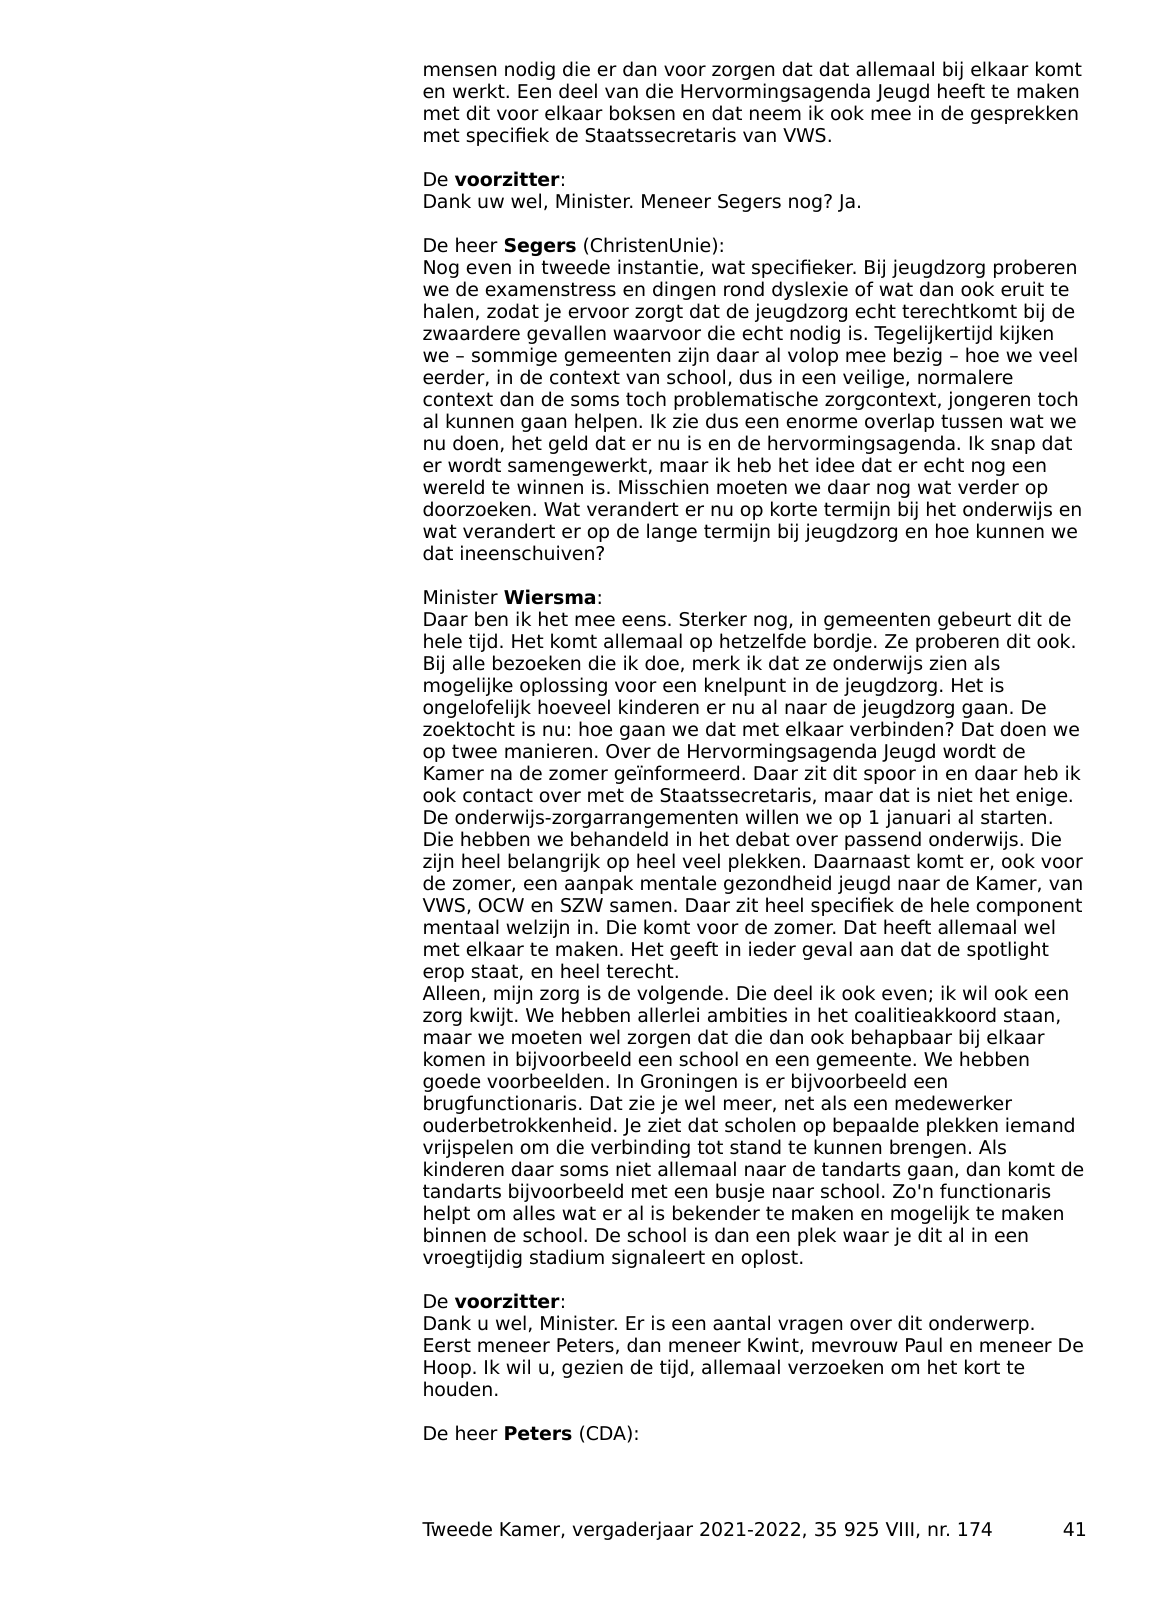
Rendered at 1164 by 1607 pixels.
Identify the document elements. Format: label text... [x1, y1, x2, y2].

text Dank uw wel, Minister. Meneer Segers nog? Ja. [422, 191, 1087, 213]
text Minister Wiersma: [422, 587, 1087, 609]
text mensen nodig die er dan voor zorgen dat dat allemaal bij elkaar komt en werkt. Een deel van die Hervormingsagenda Jeugd heeft te maken met dit voor elkaar boksen en dat neem ik ook mee in de gesprekken met specifiek de Staatssecretaris van VWS. [422, 59, 1087, 147]
text Alleen, mijn zorg is de volgende. Die deel ik ook even; ik wil ook een zorg kwijt. We hebben allerlei ambities in het coalitieakkoord staan, maar we moeten wel zorgen dat die dan ook behapbaar bij elkaar komen in bijvoorbeeld een school en een gemeente. We hebben goede voorbeelden. In Groningen is er bijvoorbeeld een brugfunctionaris. Dat zie je wel meer, net als een medewerker ouderbetrokkenheid. Je ziet dat scholen op bepaalde plekken iemand vrijspelen om die verbinding tot stand te kunnen brengen. Als kinderen daar soms niet allemaal naar de tandarts gaan, dan komt de tandarts bijvoorbeeld met een busje naar school. Zo'n functionaris helpt om alles wat er al is bekender te maken en mogelijk te maken binnen de school. De school is dan een plek waar je dit al in een vroegtijdig stadium signaleert en oplost. [422, 983, 1087, 1268]
text Daar ben ik het mee eens. Sterker nog, in gemeenten gebeurt dit de hele tijd. Het komt allemaal op hetzelfde bordje. Ze proberen dit ook. Bij alle bezoeken die ik doe, merk ik dat ze onderwijs zien als mogelijke oplossing voor een knelpunt in de jeugdzorg. Het is ongelofelijk hoeveel kinderen er nu al naar de jeugdzorg gaan. De zoektocht is nu: hoe gaan we dat met elkaar verbinden? Dat doen we op twee manieren. Over de Hervormingsagenda Jeugd wordt de Kamer na de zomer geïnformeerd. Daar zit dit spoor in en daar heb ik ook contact over met de Staatssecretaris, maar dat is niet het enige. De onderwijs-zorgarrangementen willen we op 1 januari al starten. Die hebben we behandeld in het debat over passend onderwijs. Die zijn heel belangrijk op heel veel plekken. Daarnaast komt er, ook voor de zomer, een aanpak mentale gezondheid jeugd naar de Kamer, van VWS, OCW en SZW samen. Daar zit heel specifiek de hele component mentaal welzijn in. Die komt voor de zomer. Dat heeft allemaal wel met elkaar te maken. Het geeft in ieder geval aan dat de spotlight erop staat, en heel terecht. [422, 609, 1087, 983]
text Nog even in tweede instantie, wat specifieker. Bij jeugdzorg proberen we de examenstress en dingen rond dyslexie of wat dan ook eruit te halen, zodat je ervoor zorgt dat de jeugdzorg echt terechtkomt bij de zwaardere gevallen waarvoor die echt nodig is. Tegelijkertijd kijken we – sommige gemeenten zijn daar al volop mee bezig – hoe we veel eerder, in de context van school, dus in een veilige, normalere context dan de soms toch problematische zorgcontext, jongeren toch al kunnen gaan helpen. Ik zie dus een enorme overlap tussen wat we nu doen, het geld dat er nu is en de hervormingsagenda. Ik snap dat er wordt samengewerkt, maar ik heb het idee dat er echt nog een wereld te winnen is. Misschien moeten we daar nog wat verder op doorzoeken. Wat verandert er nu op korte termijn bij het onderwijs en wat verandert er op de lange termijn bij jeugdzorg en hoe kunnen we dat ineenschuiven? [422, 257, 1087, 565]
text De heer Peters (CDA): [422, 1423, 1087, 1445]
text De voorzitter: [422, 1291, 1087, 1313]
text De heer Segers (ChristenUnie): [422, 235, 1087, 257]
text Dank u wel, Minister. Er is een aantal vragen over dit onderwerp. Eerst meneer Peters, dan meneer Kwint, mevrouw Paul en meneer De Hoop. Ik wil u, gezien de tijd, allemaal verzoeken om het kort te houden. [422, 1313, 1087, 1401]
text De voorzitter: [422, 169, 1087, 191]
